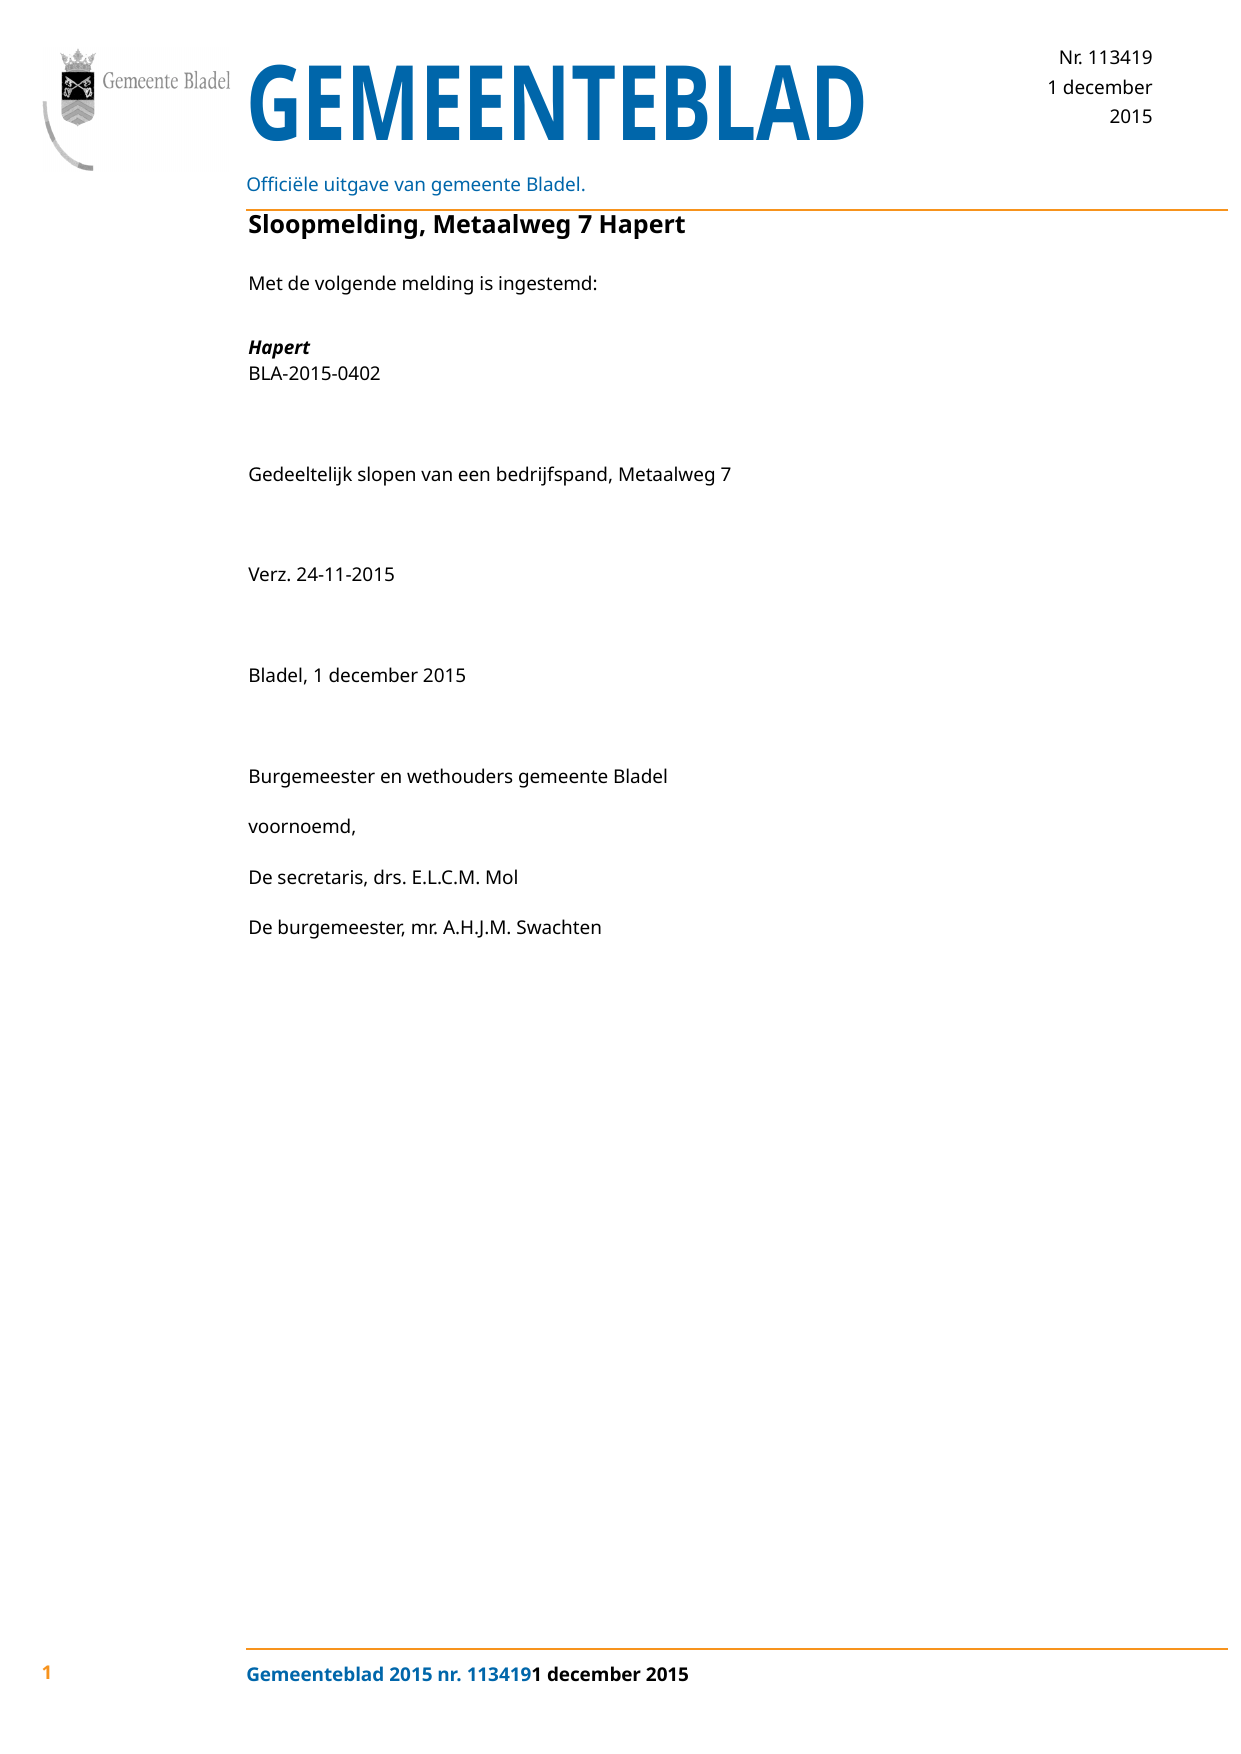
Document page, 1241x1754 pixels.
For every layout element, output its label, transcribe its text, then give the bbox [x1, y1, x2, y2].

text BLA-2015-0402 [248, 360, 1152, 386]
text Hapert [248, 334, 1152, 360]
text De burgemeester, mr. A.H.J.M. Swachten [248, 914, 1152, 940]
text Gedeeltelijk slopen van een bedrijfspand, Metaalweg 7 [248, 461, 1152, 487]
picture [41, 47, 231, 172]
text Met de volgende melding is ingestemd: [248, 270, 1152, 296]
text voornoemd, [248, 814, 1152, 839]
text De secretaris, drs. E.L.C.M. Mol [248, 864, 1152, 890]
text Sloopmelding, Metaalweg 7 Hapert [248, 211, 1152, 241]
text Burgemeester en wethouders gemeente Bladel [248, 763, 1152, 789]
text Verz. 24-11-2015 [248, 562, 1152, 587]
text Bladel, 1 december 2015 [248, 662, 1152, 688]
